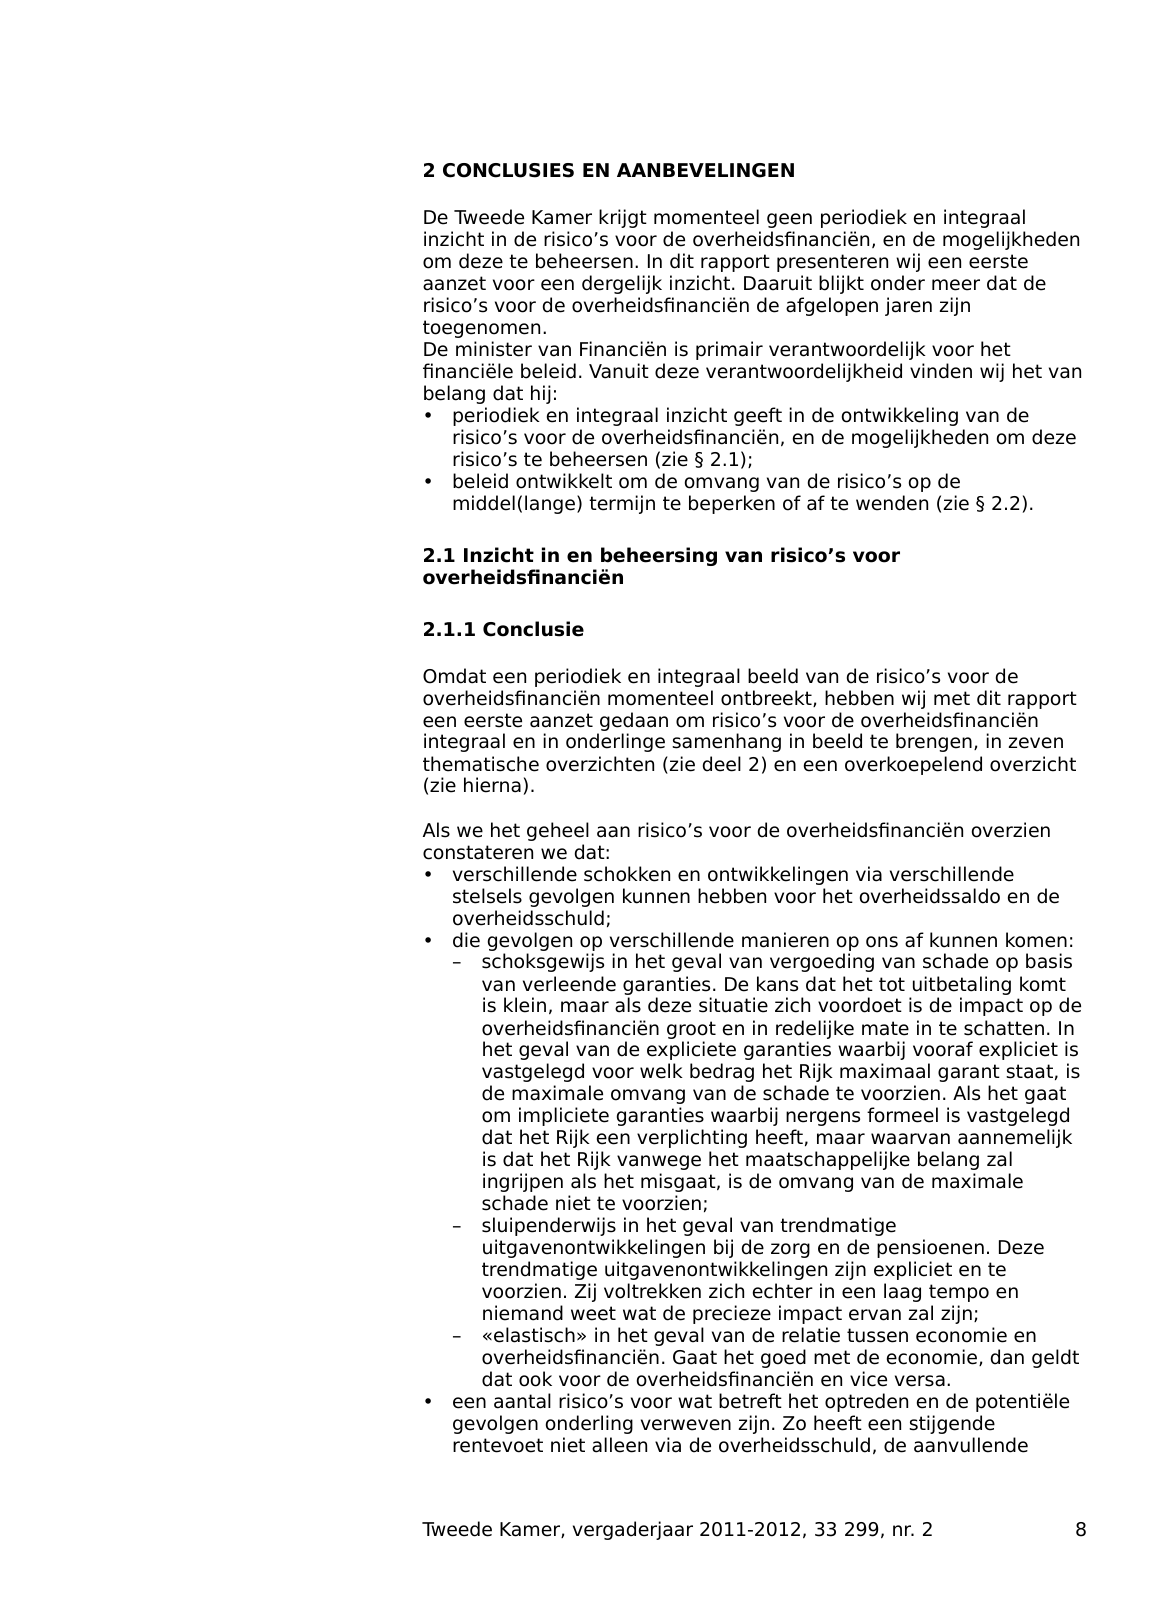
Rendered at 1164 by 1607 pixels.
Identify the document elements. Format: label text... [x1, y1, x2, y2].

text De Tweede Kamer krijgt momenteel geen periodiek en integraal inzicht in de risico’s voor de overheidsfinanciën, en de mogelijkheden om deze te beheersen. In dit rapport presenteren wij een eerste aanzet voor een dergelijk inzicht. Daaruit blijkt onder meer dat de risico’s voor de overheidsfinanciën de afgelopen jaren zijn toegenomen. [422, 207, 1087, 339]
text Als we het geheel aan risico’s voor de overheidsfinanciën overzien constateren we dat: [422, 819, 1087, 863]
text • een aantal risico’s voor wat betreft het optreden en de potentiële gevolgen onderling verweven zijn. Zo heeft een stijgende rentevoet niet alleen via de overheidsschuld, de aanvullende [422, 1391, 1087, 1457]
text – «elastisch» in het geval van de relatie tussen economie en overheidsfinanciën. Gaat het goed met de economie, dan geldt dat ook voor de overheidsfinanciën en vice versa. [452, 1325, 1087, 1391]
subtitle 2.1 Inzicht in en beheersing van risico’s voor overheidsfinanciën [422, 544, 1087, 588]
text • verschillende schokken en ontwikkelingen via verschillende stelsels gevolgen kunnen hebben voor het overheidssaldo en de overheidsschuld; [422, 863, 1087, 929]
subtitle 2.1.1 Conclusie [422, 618, 1087, 641]
subtitle 2 CONCLUSIES EN AANBEVELINGEN [422, 160, 1087, 182]
text • die gevolgen op verschillende manieren op ons af kunnen komen: [422, 929, 1087, 951]
text De minister van Financiën is primair verantwoordelijk voor het financiële beleid. Vanuit deze verantwoordelijkheid vinden wij het van belang dat hij: [422, 339, 1087, 405]
text Omdat een periodiek en integraal beeld van de risico’s voor de overheidsfinanciën momenteel ontbreekt, hebben wij met dit rapport een eerste aanzet gedaan om risico’s voor de overheidsfinanciën integraal en in onderlinge samenhang in beeld te brengen, in zeven thematische overzichten (zie deel 2) en een overkoepelend overzicht (zie hierna). [422, 666, 1087, 797]
text • beleid ontwikkelt om de omvang van de risico’s op de middel(lange) termijn te beperken of af te wenden (zie § 2.2). [422, 471, 1087, 514]
text • periodiek en integraal inzicht geeft in de ontwikkeling van de risico’s voor de overheidsfinanciën, en de mogelijkheden om deze risico’s te beheersen (zie § 2.1); [422, 405, 1087, 471]
text – sluipenderwijs in het geval van trendmatige uitgavenontwikkelingen bij de zorg en de pensioenen. Deze trendmatige uitgavenontwikkelingen zijn expliciet en te voorzien. Zij voltrekken zich echter in een laag tempo en niemand weet wat de precieze impact ervan zal zijn; [452, 1215, 1087, 1325]
text – schoksgewijs in het geval van vergoeding van schade op basis van verleende garanties. De kans dat het tot uitbetaling komt is klein, maar als deze situatie zich voordoet is de impact op de overheidsfinanciën groot en in redelijke mate in te schatten. In het geval van de expliciete garanties waarbij vooraf expliciet is vastgelegd voor welk bedrag het Rijk maximaal garant staat, is de maximale omvang van de schade te voorzien. Als het gaat om impliciete garanties waarbij nergens formeel is vastgelegd dat het Rijk een verplichting heeft, maar waarvan aannemelijk is dat het Rijk vanwege het maatschappelijke belang zal ingrijpen als het misgaat, is de omvang van de maximale schade niet te voorzien; [452, 951, 1087, 1215]
